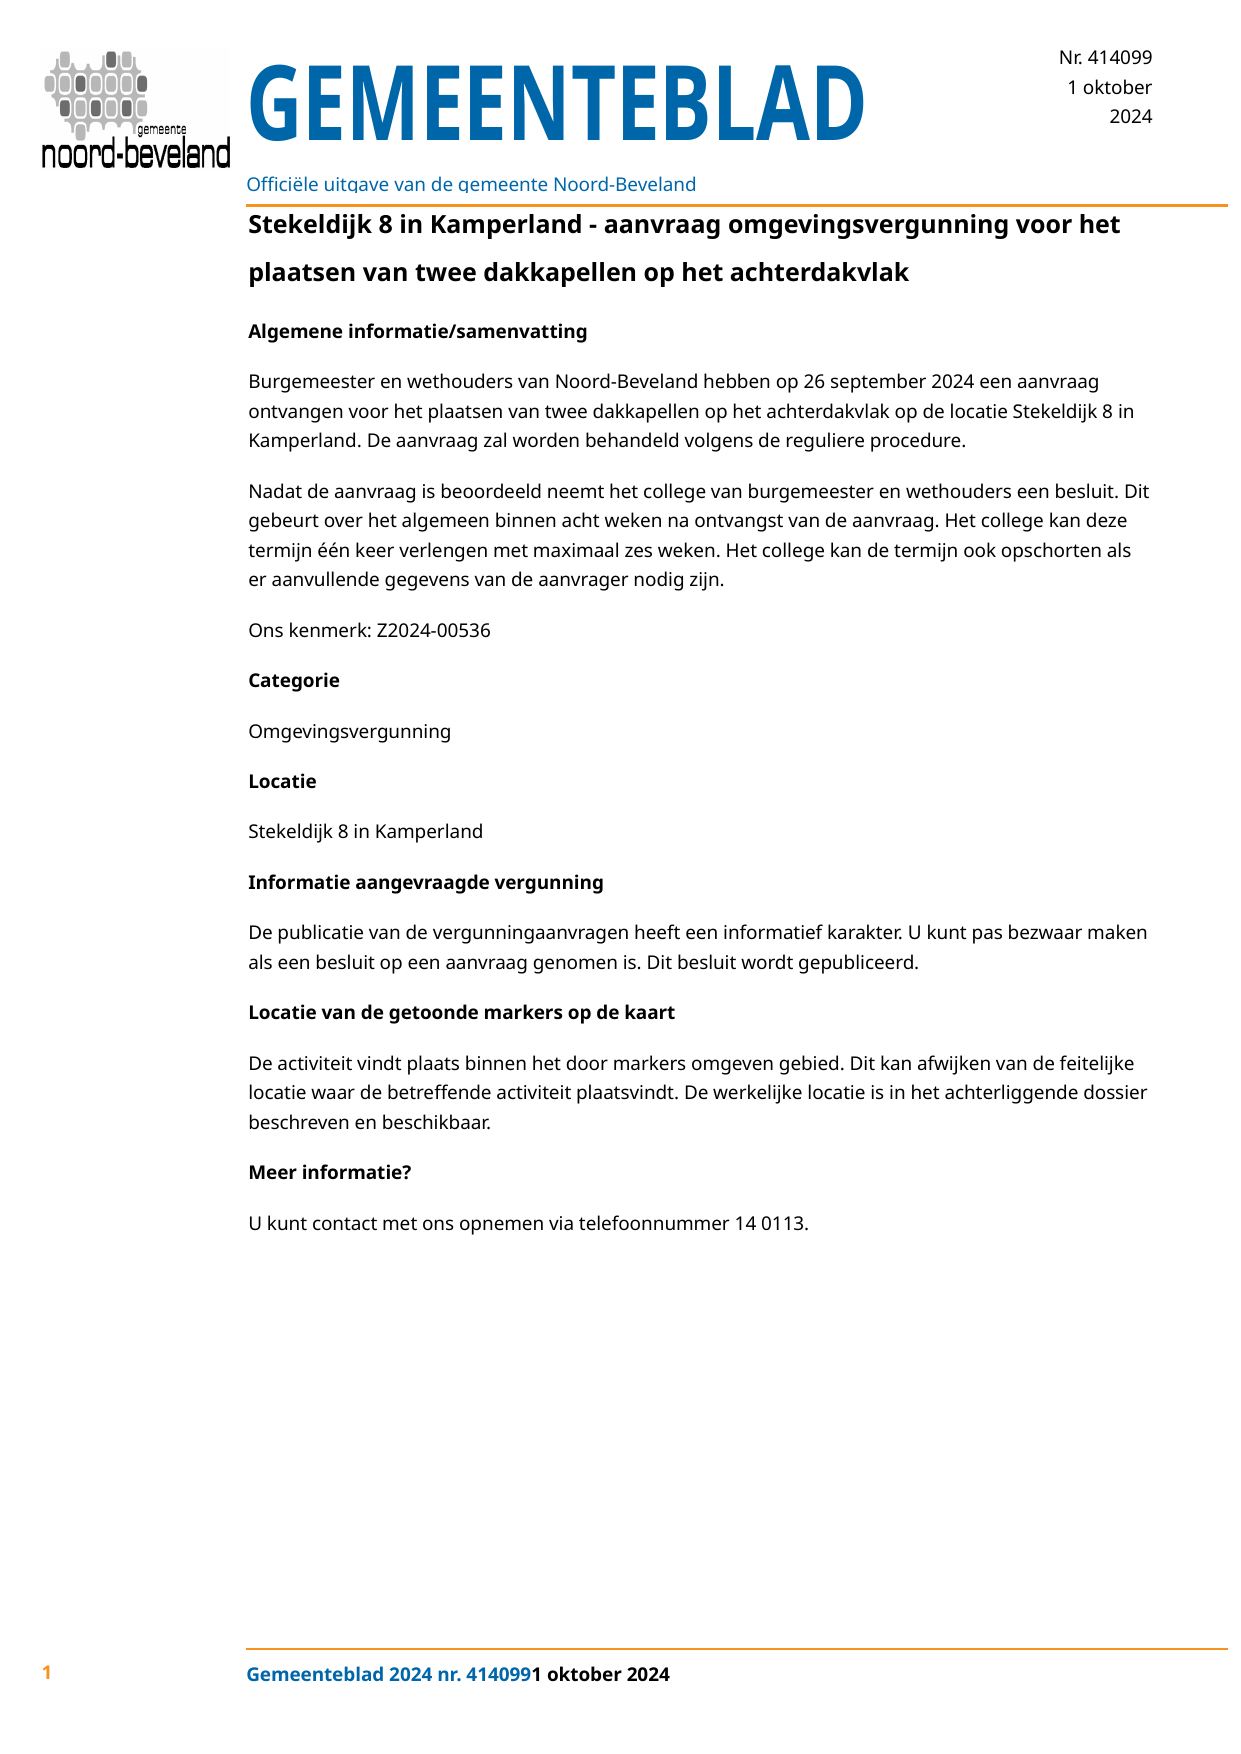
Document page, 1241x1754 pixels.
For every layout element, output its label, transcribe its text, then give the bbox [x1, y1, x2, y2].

text Ons kenmerk: Z2024-00536 [248, 617, 1152, 643]
text Nadat de aanvraag is beoordeeld neemt het college van burgemeester en wethouders een besluit. Dit gebeurt over het algemeen binnen acht weken na ontvangst van de aanvraag. Het college kan deze termijn één keer verlengen met maximaal zes weken. Het college kan de termijn ook opschorten als er aanvullende gegevens van de aanvrager nodig zijn. [248, 478, 1152, 592]
picture [41, 47, 231, 172]
text Locatie van de getoonde markers op de kaart [248, 999, 1152, 1025]
text Burgemeester en wethouders van Noord-Beveland hebben op 26 september 2024 een aanvraag ontvangen voor het plaatsen van twee dakkapellen op het achterdakvlak op de locatie Stekeldijk 8 in Kamperland. De aanvraag zal worden behandeld volgens de reguliere procedure. [248, 368, 1152, 453]
text Stekeldijk 8 in Kamperland - aanvraag omgevingsvergunning voor het plaatsen van twee dakkapellen op het achterdakvlak [248, 207, 1152, 288]
text Stekeldijk 8 in Kamperland [248, 819, 1152, 844]
text De activiteit vindt plaats binnen het door markers omgeven gebied. Dit kan afwijken van de feitelijke locatie waar de betreffende activiteit plaatsvindt. De werkelijke locatie is in het achterliggende dossier beschreven en beschikbaar. [248, 1050, 1152, 1135]
text Omgevingsvergunning [248, 718, 1152, 744]
text Informatie aangevraagde vergunning [248, 869, 1152, 895]
text Locatie [248, 768, 1152, 794]
text Categorie [248, 667, 1152, 693]
text U kunt contact met ons opnemen via telefoonnummer 14 0113. [248, 1210, 1152, 1236]
text Meer informatie? [248, 1159, 1152, 1185]
text De publicatie van de vergunningaanvragen heeft een informatief karakter. U kunt pas bezwaar maken als een besluit op een aanvraag genomen is. Dit besluit wordt gepubliceerd. [248, 919, 1152, 975]
text Algemene informatie/samenvatting [248, 318, 1152, 344]
